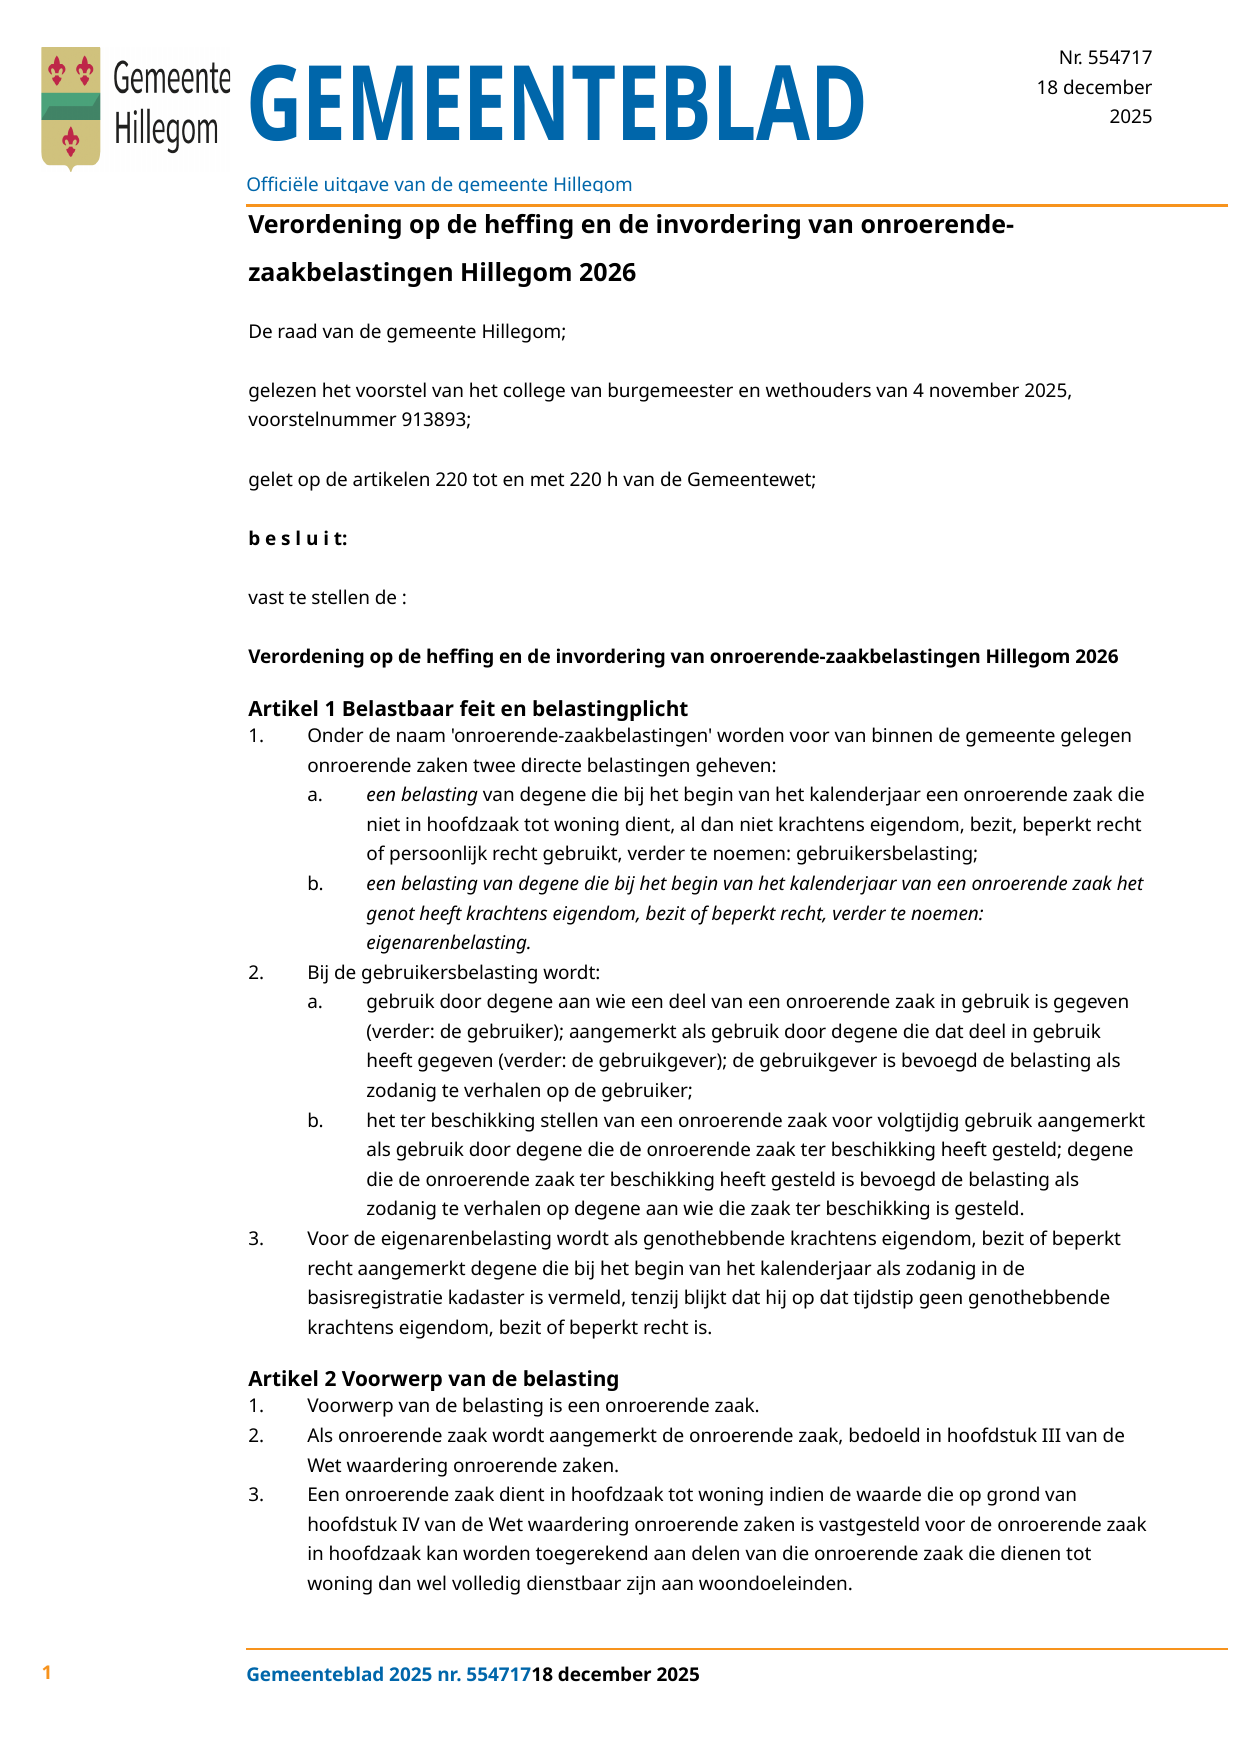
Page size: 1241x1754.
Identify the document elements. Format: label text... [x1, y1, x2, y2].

text b e s l u i t: [248, 525, 1152, 551]
text gelet op de artikelen 220 tot en met 220 h van de Gemeentewet; [248, 466, 1152, 492]
text De raad van de gemeente Hillegom; [248, 318, 1152, 344]
list het ter beschikking stellen van een onroerende zaak voor volgtijdig gebruik aangemerkt als gebruik door degene die de onroerende zaak ter beschikking heeft gesteld; degene die de onroerende zaak ter beschikking heeft gesteld is bevoegd de belasting als zodanig te verhalen op degene aan wie die zaak ter beschikking is gesteld. [307, 1107, 1152, 1221]
list Voor de eigenarenbelasting wordt als genothebbende krachtens eigendom, bezit of beperkt recht aangemerkt degene die bij het begin van het kalenderjaar als zodanig in de basisregistratie kadaster is vermeld, tenzij blijkt dat hij op dat tijdstip geen genothebbende krachtens eigendom, bezit of beperkt recht is. [248, 1225, 1152, 1339]
list Als onroerende zaak wordt aangemerkt de onroerende zaak, bedoeld in hoofdstuk III van de Wet waardering onroerende zaken. [248, 1422, 1152, 1478]
text gelezen het voorstel van het college van burgemeester en wethouders van 4 november 2025, voorstelnummer 913893; [248, 377, 1152, 432]
list gebruik door degene aan wie een deel van een onroerende zaak in gebruik is gegeven (verder: de gebruiker); aangemerkt als gebruik door degene die dat deel in gebruik heeft gegeven (verder: de gebruikgever); de gebruikgever is bevoegd de belasting als zodanig te verhalen op de gebruiker; [307, 988, 1152, 1103]
list een belasting van degene die bij het begin van het kalenderjaar een onroerende zaak die niet in hoofdzaak tot woning dient, al dan niet krachtens eigendom, bezit, beperkt recht of persoonlijk recht gebruikt, verder te noemen: gebruikersbelasting; [307, 781, 1152, 866]
text Verordening op de heffing en de invordering van onroerende-zaakbelastingen Hillegom 2026 [248, 643, 1152, 669]
text vast te stellen de : [248, 584, 1152, 610]
picture [41, 47, 231, 172]
list een belasting van degene die bij het begin van het kalenderjaar van een onroerende zaak het genot heeft krachtens eigendom, bezit of beperkt recht, verder te noemen: eigenarenbelasting. [307, 870, 1152, 955]
list Onder de naam 'onroerende-zaakbelastingen' worden voor van binnen de gemeente gelegen onroerende zaken twee directe belastingen geheven: [248, 722, 1152, 777]
text Verordening op de heffing en de invordering van onroerende-zaakbelastingen Hillegom 2026 [248, 207, 1152, 288]
list Bij de gebruikersbelasting wordt: [248, 959, 1152, 984]
list Voorwerp van de belasting is een onroerende zaak. [248, 1393, 1152, 1418]
text Artikel 1 Belastbaar feit en belastingplicht [248, 694, 1152, 722]
list Een onroerende zaak dient in hoofdzaak tot woning indien de waarde die op grond van hoofdstuk IV van de Wet waardering onroerende zaken is vastgesteld voor de onroerende zaak in hoofdzaak kan worden toegerekend aan delen van die onroerende zaak die dienen tot woning dan wel volledig dienstbaar zijn aan woondoeleinden. [248, 1481, 1152, 1596]
text Artikel 2 Voorwerp van de belasting [248, 1364, 1152, 1393]
